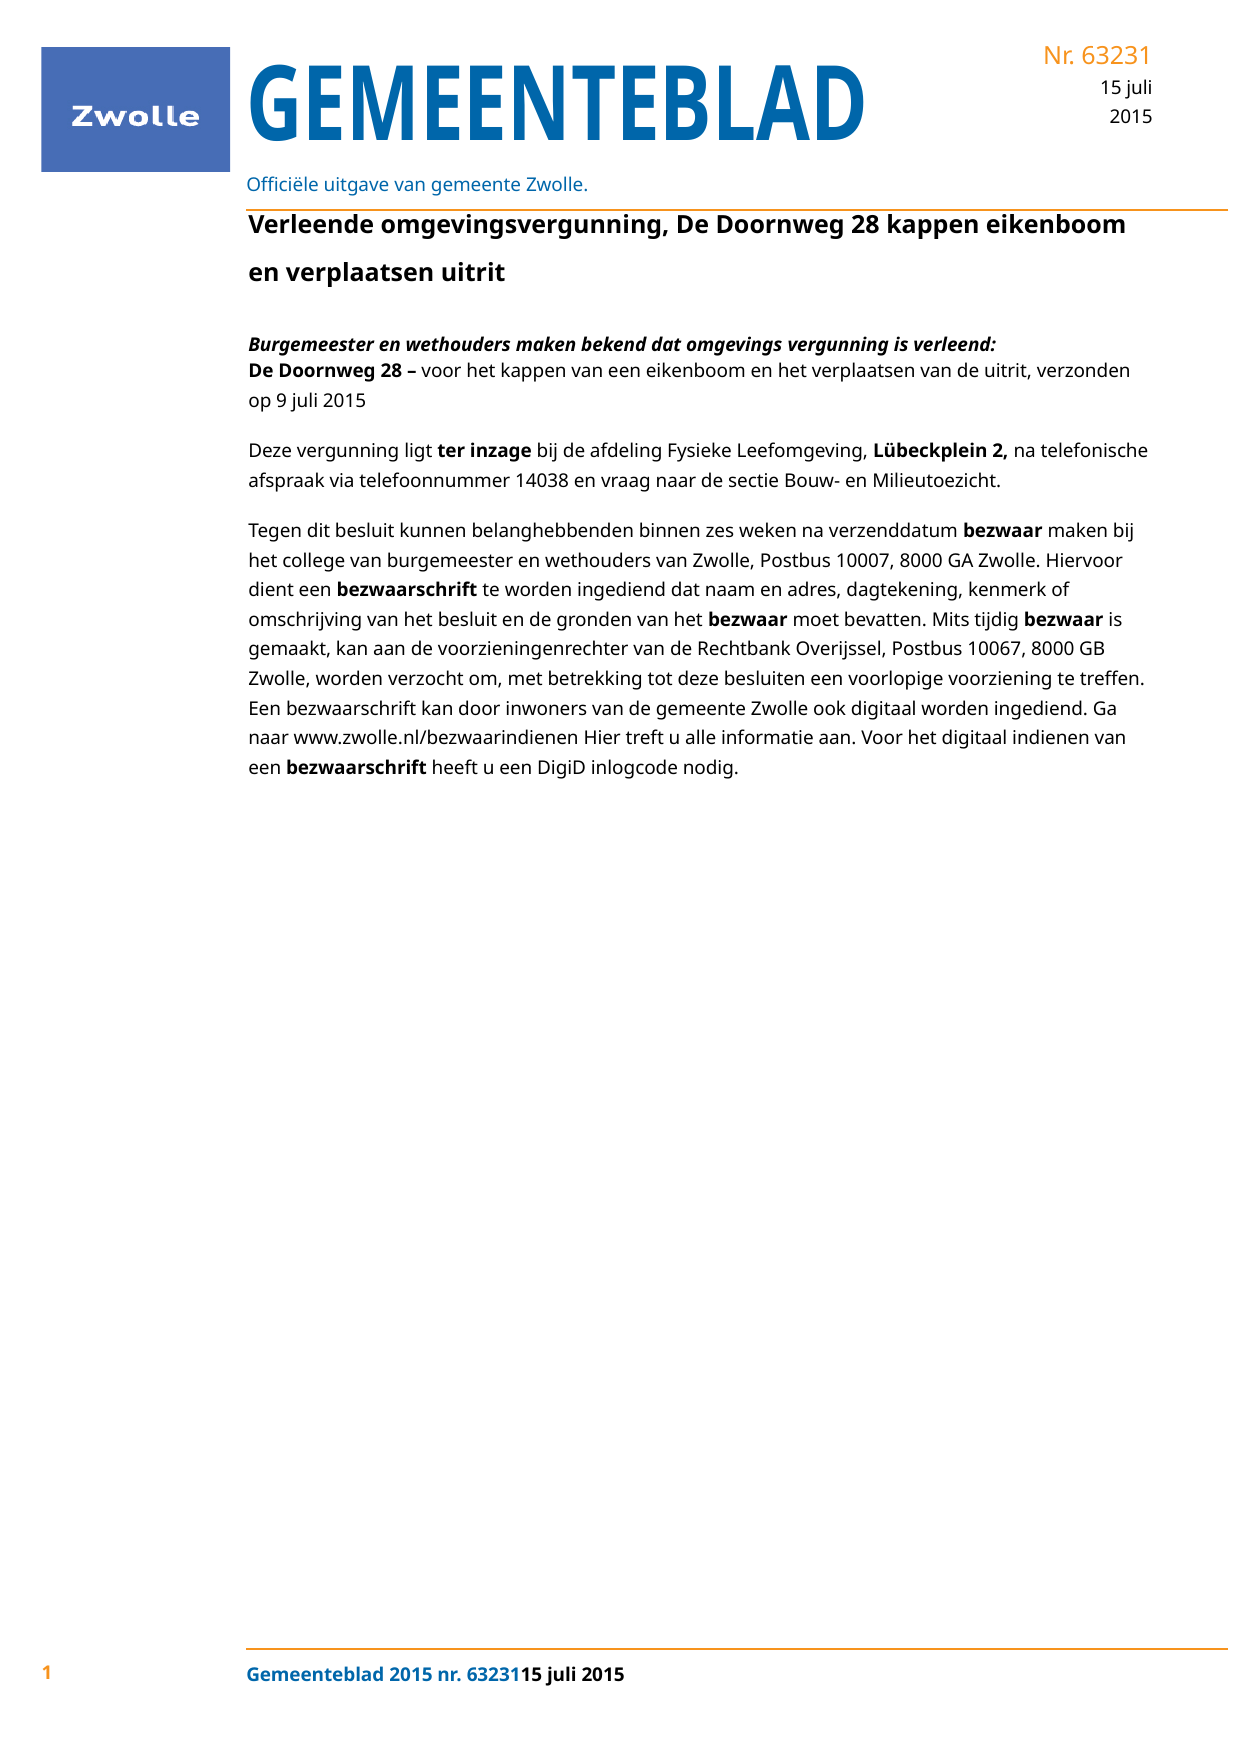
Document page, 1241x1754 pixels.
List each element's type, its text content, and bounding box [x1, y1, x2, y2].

text Deze vergunning ligt ter inzage bij de afdeling Fysieke Leefomgeving, Lübeckplein 2, na telefonische afspraak via telefoonnummer 14038 en vraag naar de sectie Bouw- en Milieutoezicht. [248, 437, 1152, 492]
picture [41, 47, 231, 172]
text Verleende omgevingsvergunning, De Doornweg 28 kappen eikenboom en verplaatsen uitrit [248, 211, 1152, 288]
text Burgemeester en wethouders maken bekend dat omgevings vergunning is verleend: [248, 331, 1152, 357]
text De Doornweg 28 – voor het kappen van een eikenboom en het verplaatsen van de uitrit, verzonden op 9 juli 2015 [248, 357, 1152, 412]
text Tegen dit besluit kunnen belanghebbenden binnen zes weken na verzenddatum bezwaar maken bij het college van burgemeester en wethouders van Zwolle, Postbus 10007, 8000 GA Zwolle. Hiervoor dient een bezwaarschrift te worden ingediend dat naam en adres, dagtekening, kenmerk of omschrijving van het besluit en de gronden van het bezwaar moet bevatten. Mits tijdig bezwaar is gemaakt, kan aan de voorzieningenrechter van de Rechtbank Overijssel, Postbus 10067, 8000 GB Zwolle, worden verzocht om, met betrekking tot deze besluiten een voorlopige voorziening te treffen. Een bezwaarschrift kan door inwoners van de gemeente Zwolle ook digitaal worden ingediend. Ga naar www.zwolle.nl/bezwaarindienen Hier treft u alle informatie aan. Voor het digitaal indienen van een bezwaarschrift heeft u een DigiD inlogcode nodig. [248, 517, 1152, 779]
